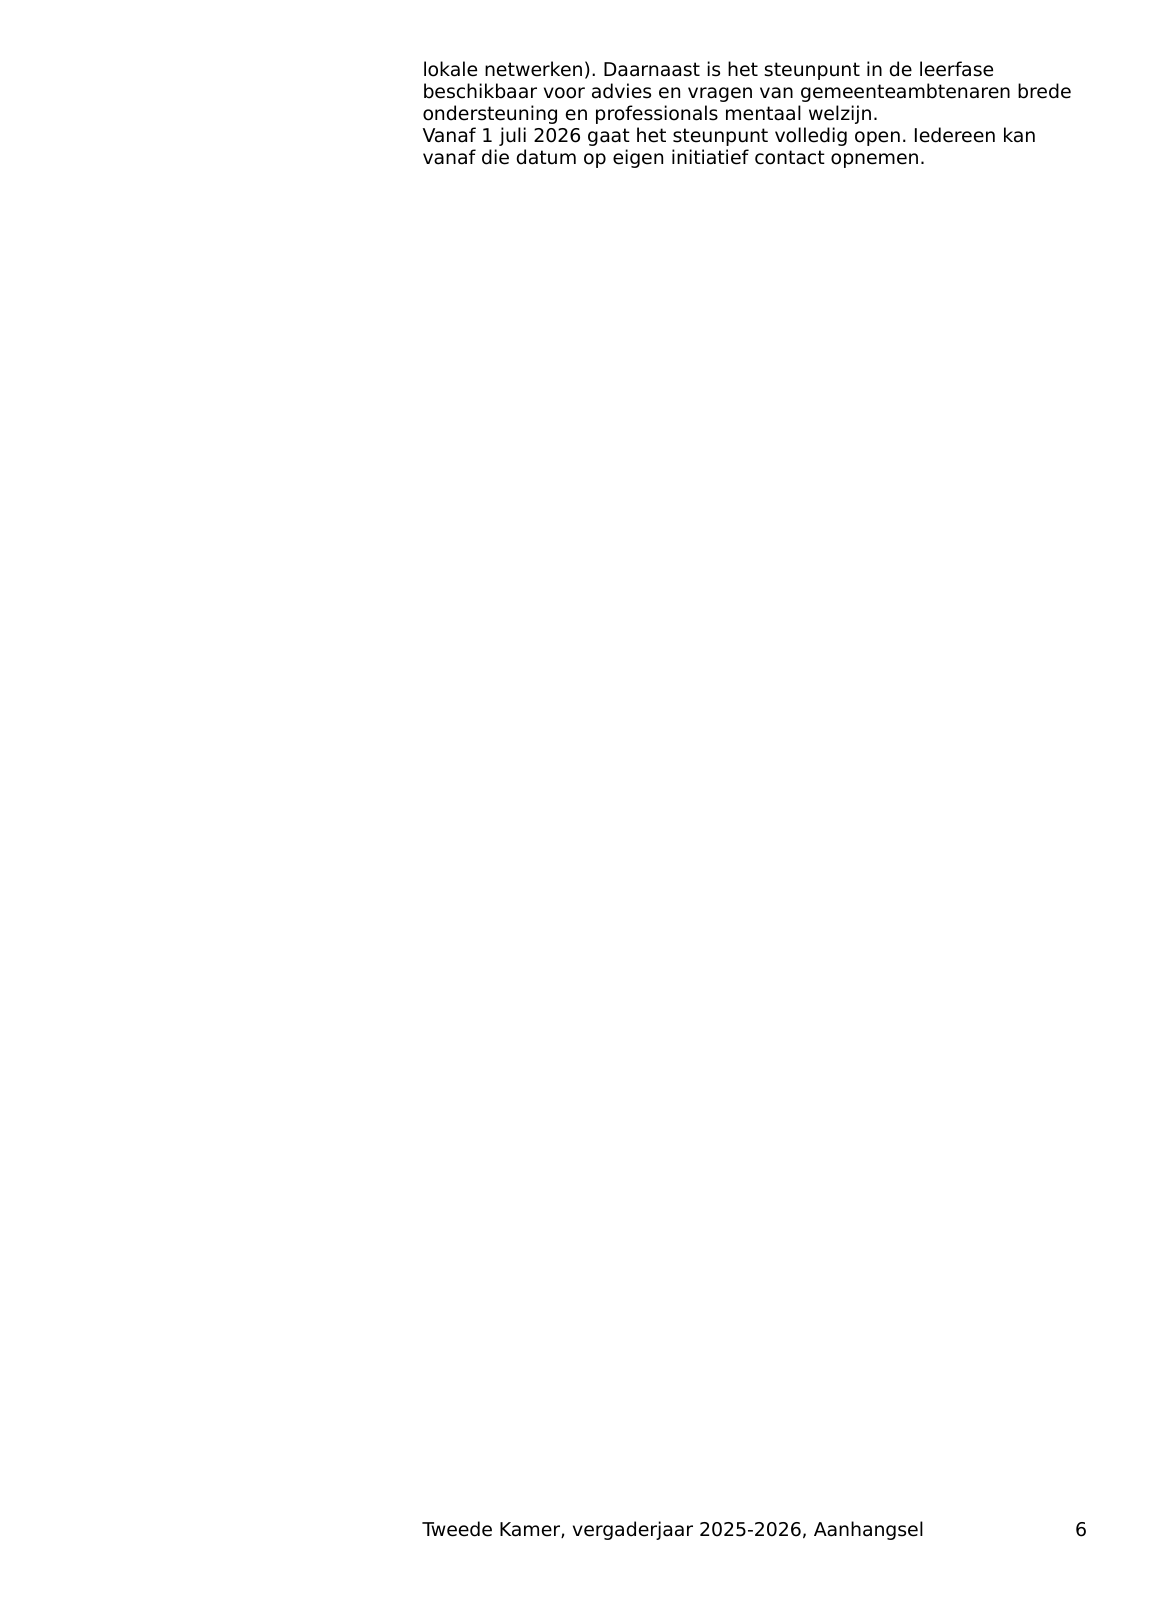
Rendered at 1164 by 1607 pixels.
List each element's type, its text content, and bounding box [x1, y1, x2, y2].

text Vanaf 1 juli 2026 gaat het steunpunt volledig open. Iedereen kan vanaf die datum op eigen initiatief contact opnemen. [422, 125, 1087, 169]
text lokale netwerken). Daarnaast is het steunpunt in de leerfase beschikbaar voor advies en vragen van gemeenteambtenaren brede ondersteuning en professionals mentaal welzijn. [422, 59, 1087, 125]
